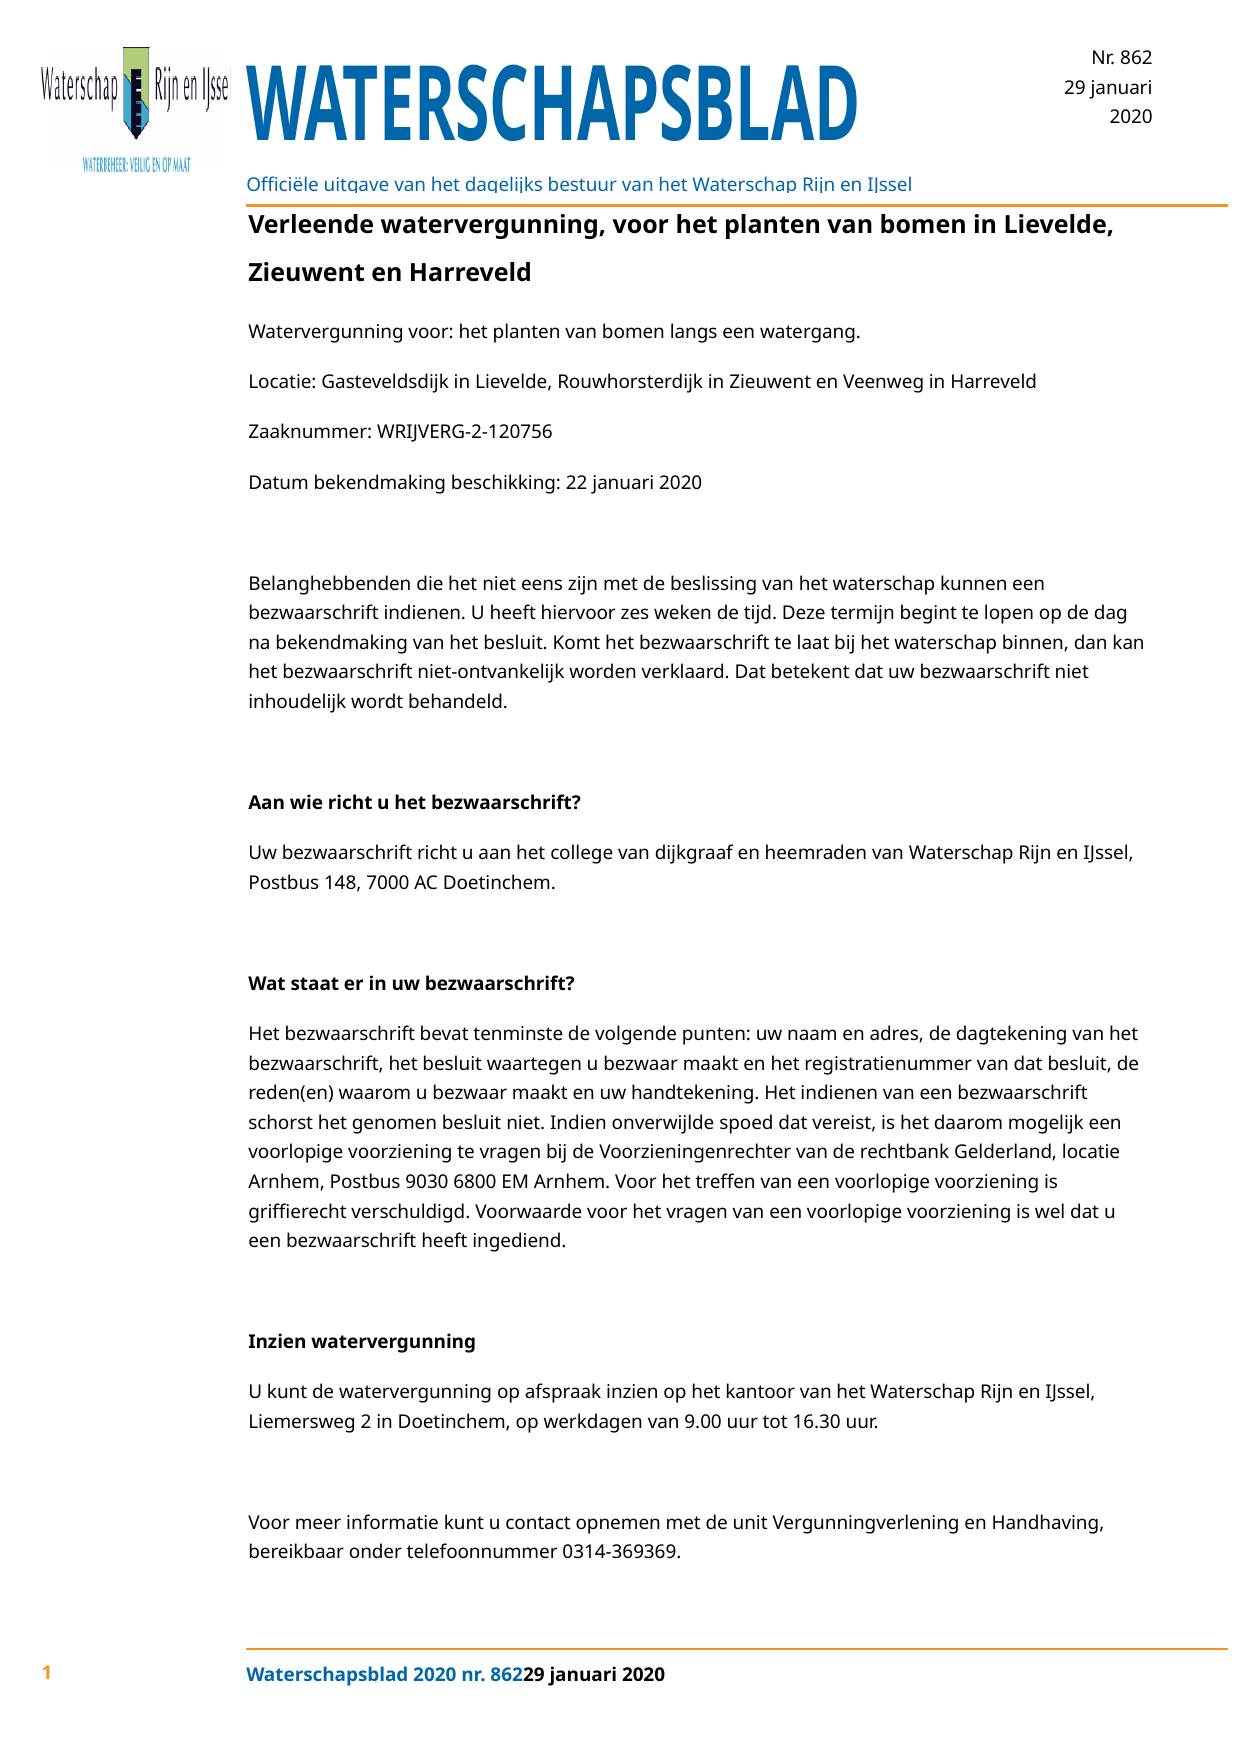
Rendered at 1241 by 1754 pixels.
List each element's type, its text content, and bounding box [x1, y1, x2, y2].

text Voor meer informatie kunt u contact opnemen met de unit Vergunningverlening en Handhaving, bereikbaar onder telefoonnummer 0314-369369. [248, 1509, 1152, 1564]
text Inzien watervergunning [248, 1328, 1152, 1354]
text Belanghebbenden die het niet eens zijn met de beslissing van het waterschap kunnen een bezwaarschrift indienen. U heeft hiervoor zes weken de tijd. Deze termijn begint te lopen op de dag na bekendmaking van het besluit. Komt het bezwaarschrift te laat bij het waterschap binnen, dan kan het bezwaarschrift niet-ontvankelijk worden verklaard. Dat betekent dat uw bezwaarschrift niet inhoudelijk wordt behandeld. [248, 570, 1152, 714]
text Watervergunning voor: het planten van bomen langs een watergang. [248, 318, 1152, 344]
text Locatie: Gasteveldsdijk in Lievelde, Rouwhorsterdijk in Zieuwent en Veenweg in Harreveld [248, 368, 1152, 394]
text Uw bezwaarschrift richt u aan het college van dijkgraaf en heemraden van Waterschap Rijn en IJssel, Postbus 148, 7000 AC Doetinchem. [248, 839, 1152, 895]
text Aan wie richt u het bezwaarschrift? [248, 789, 1152, 815]
text Het bezwaarschrift bevat tenminste de volgende punten: uw naam en adres, de dagtekening van het bezwaarschrift, het besluit waartegen u bezwaar maakt en het registratienummer van dat besluit, de reden(en) waarom u bezwaar maakt en uw handtekening. Het indienen van een bezwaarschrift schorst het genomen besluit niet. Indien onverwijlde spoed dat vereist, is het daarom mogelijk een voorlopige voorziening te vragen bij de Voorzieningenrechter van de rechtbank Gelderland, locatie Arnhem, Postbus 9030 6800 EM Arnhem. Voor het treffen van een voorlopige voorziening is griffierecht verschuldigd. Voorwaarde voor het vragen van een voorlopige voorziening is wel dat u een bezwaarschrift heeft ingediend. [248, 1020, 1152, 1253]
text Wat staat er in uw bezwaarschrift? [248, 970, 1152, 996]
text Zaaknummer: WRIJVERG-2-120756 [248, 419, 1152, 444]
text Datum bekendmaking beschikking: 22 januari 2020 [248, 469, 1152, 495]
text U kunt de watervergunning op afspraak inzien op het kantoor van het Waterschap Rijn en IJssel, Liemersweg 2 in Doetinchem, op werkdagen van 9.00 uur tot 16.30 uur. [248, 1379, 1152, 1434]
text Verleende watervergunning, voor het planten van bomen in Lievelde, Zieuwent en Harreveld [248, 207, 1152, 288]
picture [41, 47, 231, 172]
